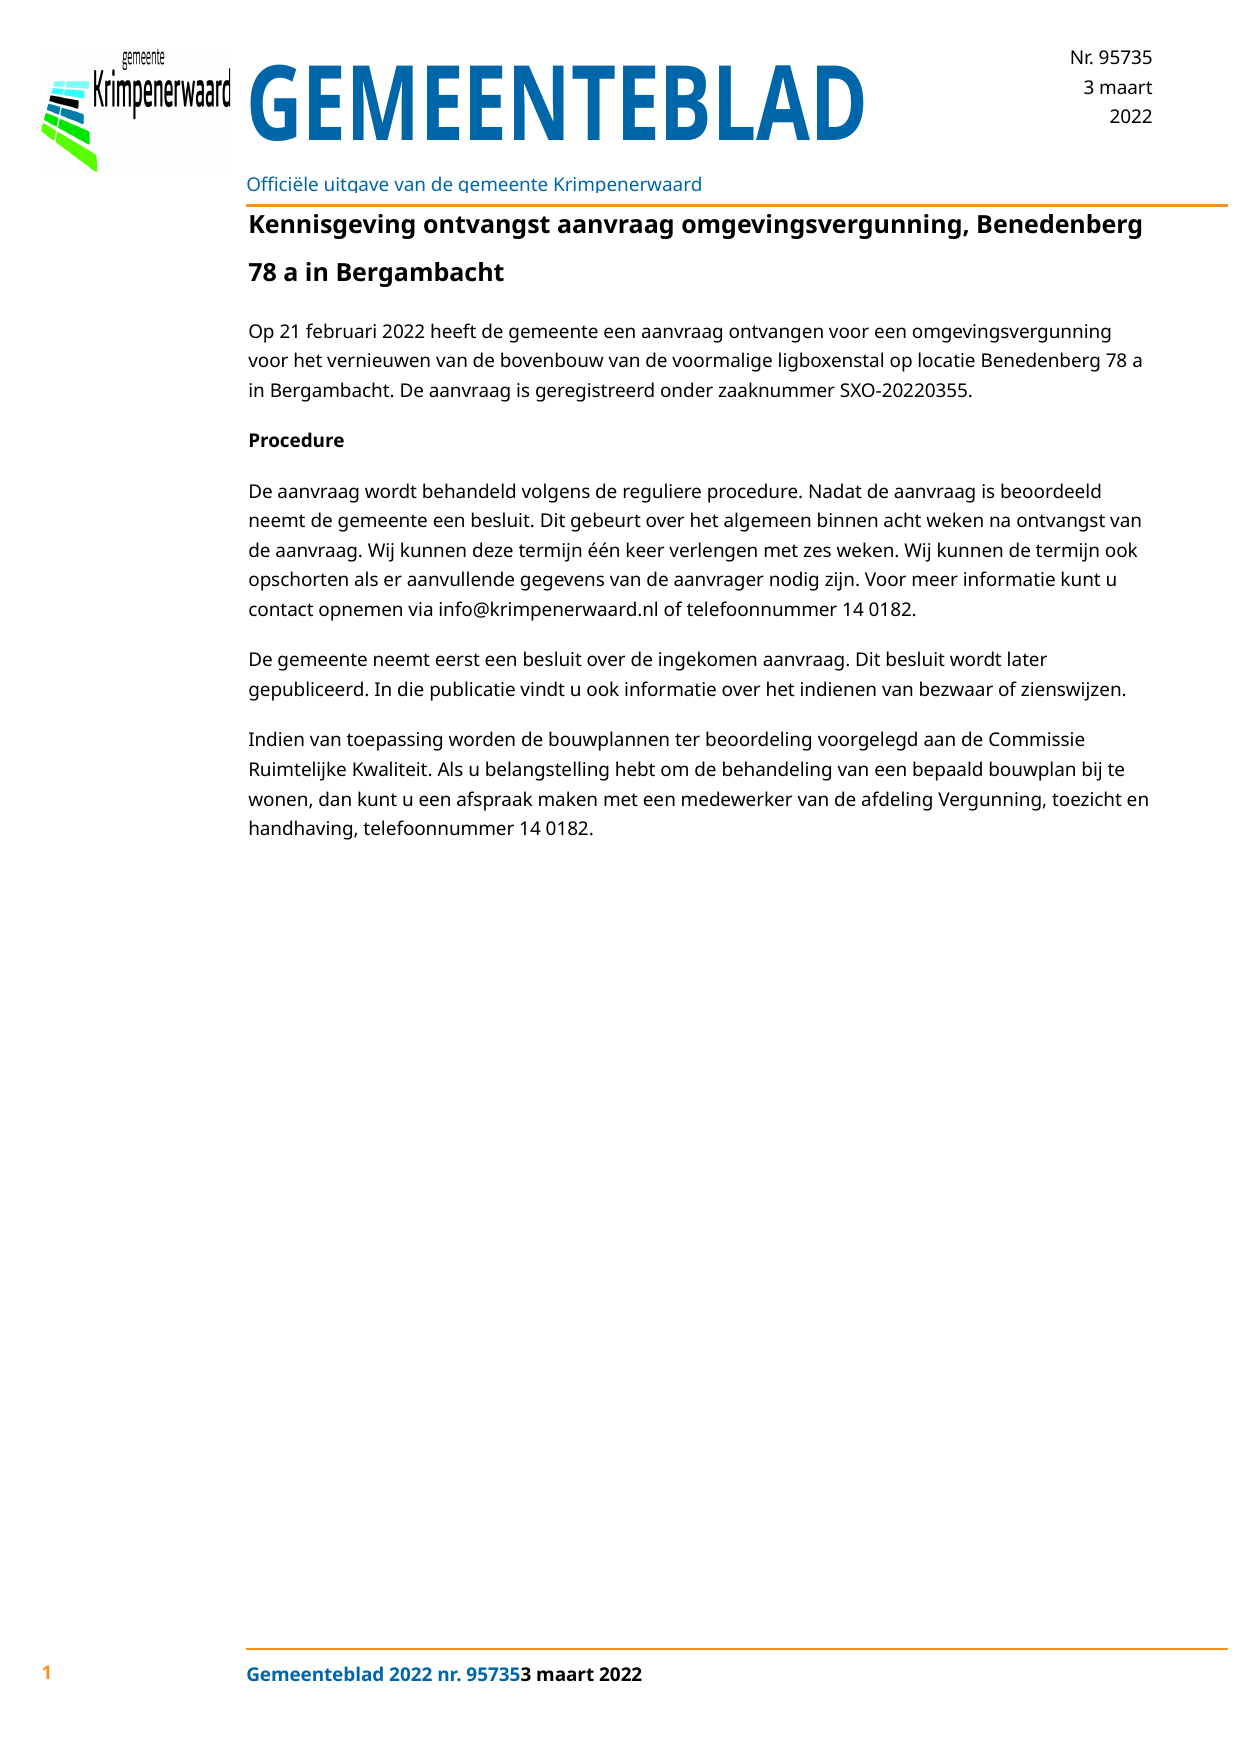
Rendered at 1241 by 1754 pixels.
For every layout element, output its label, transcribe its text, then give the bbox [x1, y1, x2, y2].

text De gemeente neemt eerst een besluit over de ingekomen aanvraag. Dit besluit wordt later gepubliceerd. In die publicatie vindt u ook informatie over het indienen van bezwaar of zienswijzen. [248, 647, 1152, 702]
text Indien van toepassing worden de bouwplannen ter beoordeling voorgelegd aan de Commissie Ruimtelijke Kwaliteit. Als u belangstelling hebt om de behandeling van een bepaald bouwplan bij te wonen, dan kunt u een afspraak maken met een medewerker van de afdeling Vergunning, toezicht en handhaving, telefoonnummer 14 0182. [248, 727, 1152, 841]
text Kennisgeving ontvangst aanvraag omgevingsvergunning, Benedenberg 78 a in Bergambacht [248, 207, 1152, 288]
text Op 21 februari 2022 heeft de gemeente een aanvraag ontvangen voor een omgevingsvergunning voor het vernieuwen van de bovenbouw van de voormalige ligboxenstal op locatie Benedenberg 78 a in Bergambacht. De aanvraag is geregistreerd onder zaaknummer SXO-20220355. [248, 318, 1152, 403]
text De aanvraag wordt behandeld volgens de reguliere procedure. Nadat de aanvraag is beoordeeld neemt de gemeente een besluit. Dit gebeurt over het algemeen binnen acht weken na ontvangst van de aanvraag. Wij kunnen deze termijn één keer verlengen met zes weken. Wij kunnen de termijn ook opschorten als er aanvullende gegevens van de aanvrager nodig zijn. Voor meer informatie kunt u contact opnemen via info@krimpenerwaard.nl of telefoonnummer 14 0182. [248, 478, 1152, 622]
picture [41, 47, 231, 172]
text Procedure [248, 427, 1152, 453]
